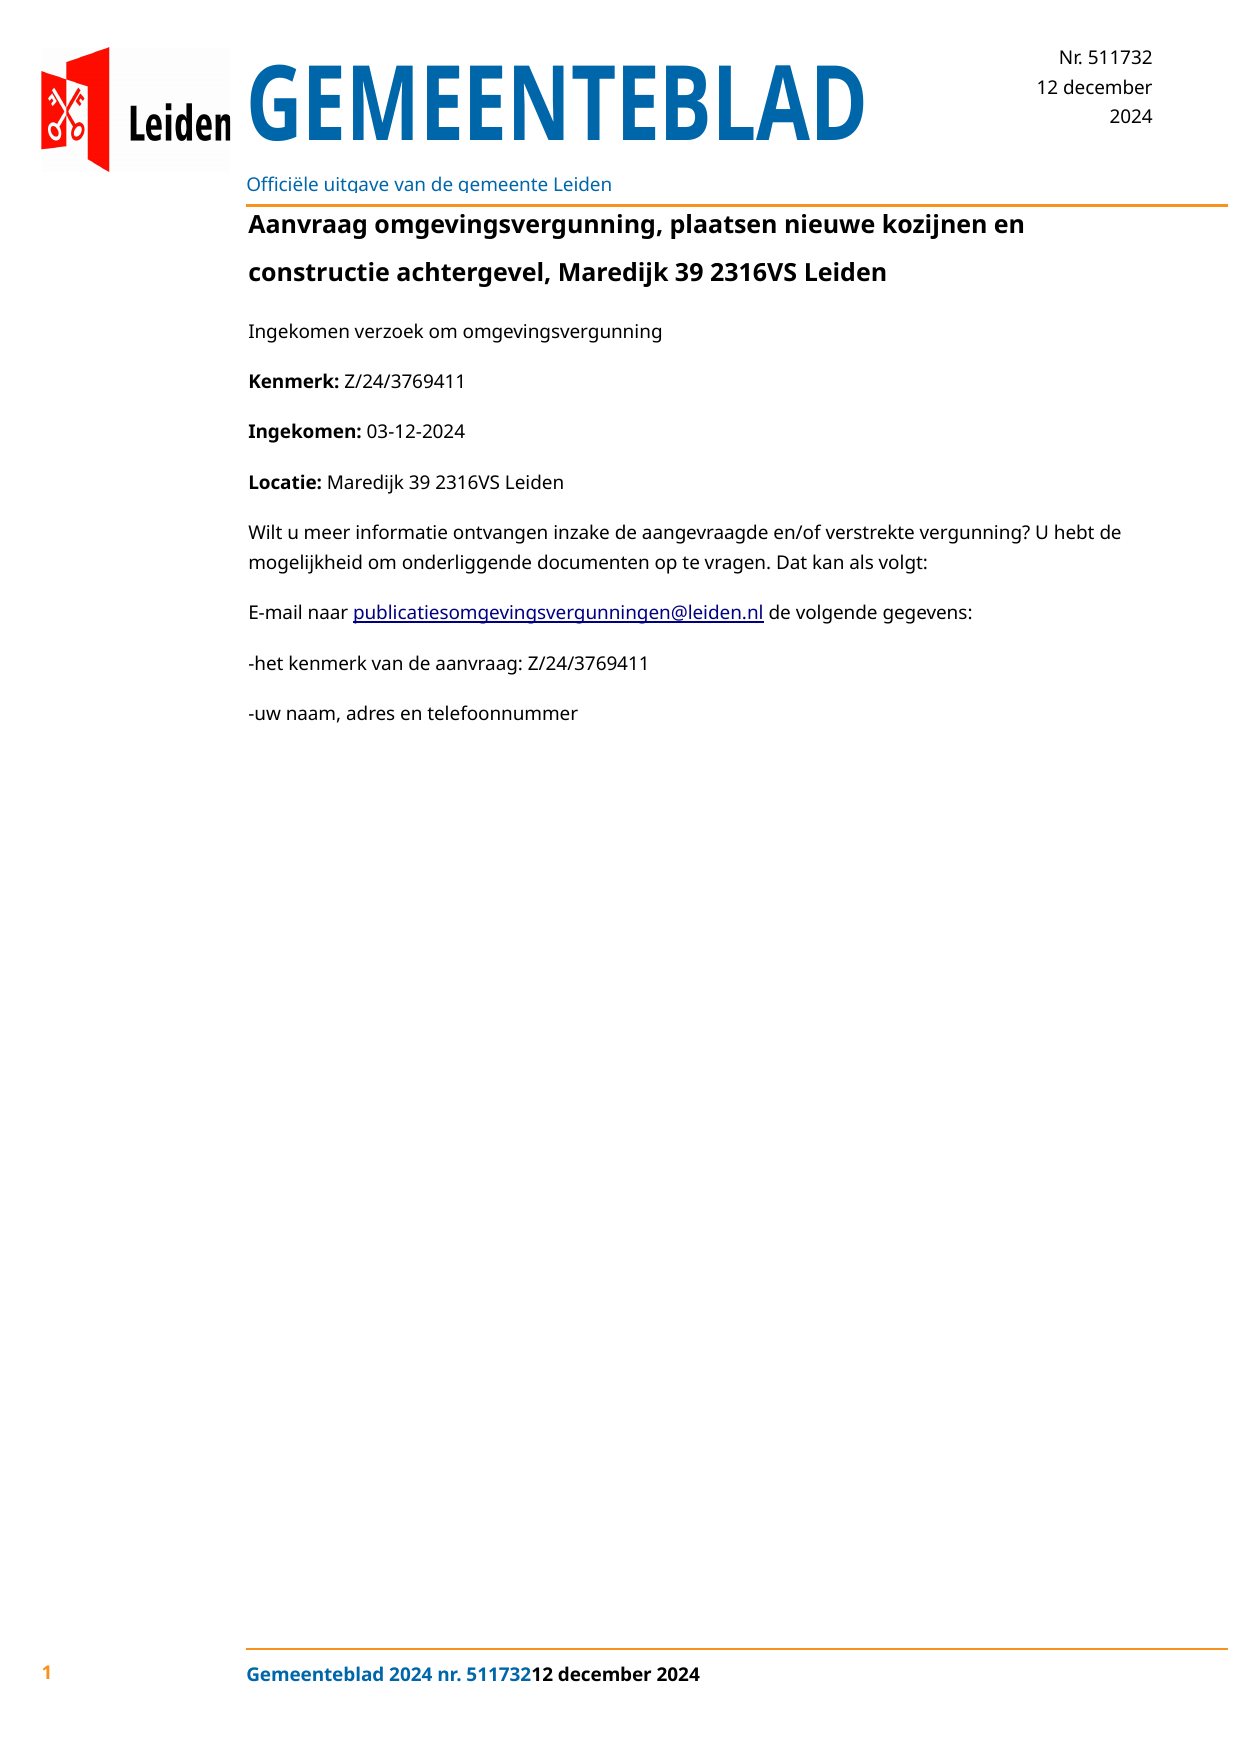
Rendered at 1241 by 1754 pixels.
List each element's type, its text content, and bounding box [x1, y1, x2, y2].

text Ingekomen verzoek om omgevingsvergunning [248, 318, 1152, 344]
text -het kenmerk van de aanvraag: Z/24/3769411 [248, 650, 1152, 676]
text Aanvraag omgevingsvergunning, plaatsen nieuwe kozijnen en constructie achtergevel, Maredijk 39 2316VS Leiden [248, 207, 1152, 288]
text -uw naam, adres en telefoonnummer [248, 700, 1152, 726]
text Ingekomen: 03-12-2024 [248, 419, 1152, 444]
text Locatie: Maredijk 39 2316VS Leiden [248, 469, 1152, 495]
picture [41, 47, 231, 172]
text Kenmerk: Z/24/3769411 [248, 368, 1152, 394]
text Wilt u meer informatie ontvangen inzake de aangevraagde en/of verstrekte vergunning? U hebt de mogelijkheid om onderliggende documenten op te vragen. Dat kan als volgt: [248, 519, 1152, 575]
text E-mail naar publicatiesomgevingsvergunningen@leiden.nl de volgende gegevens: [248, 599, 1152, 625]
